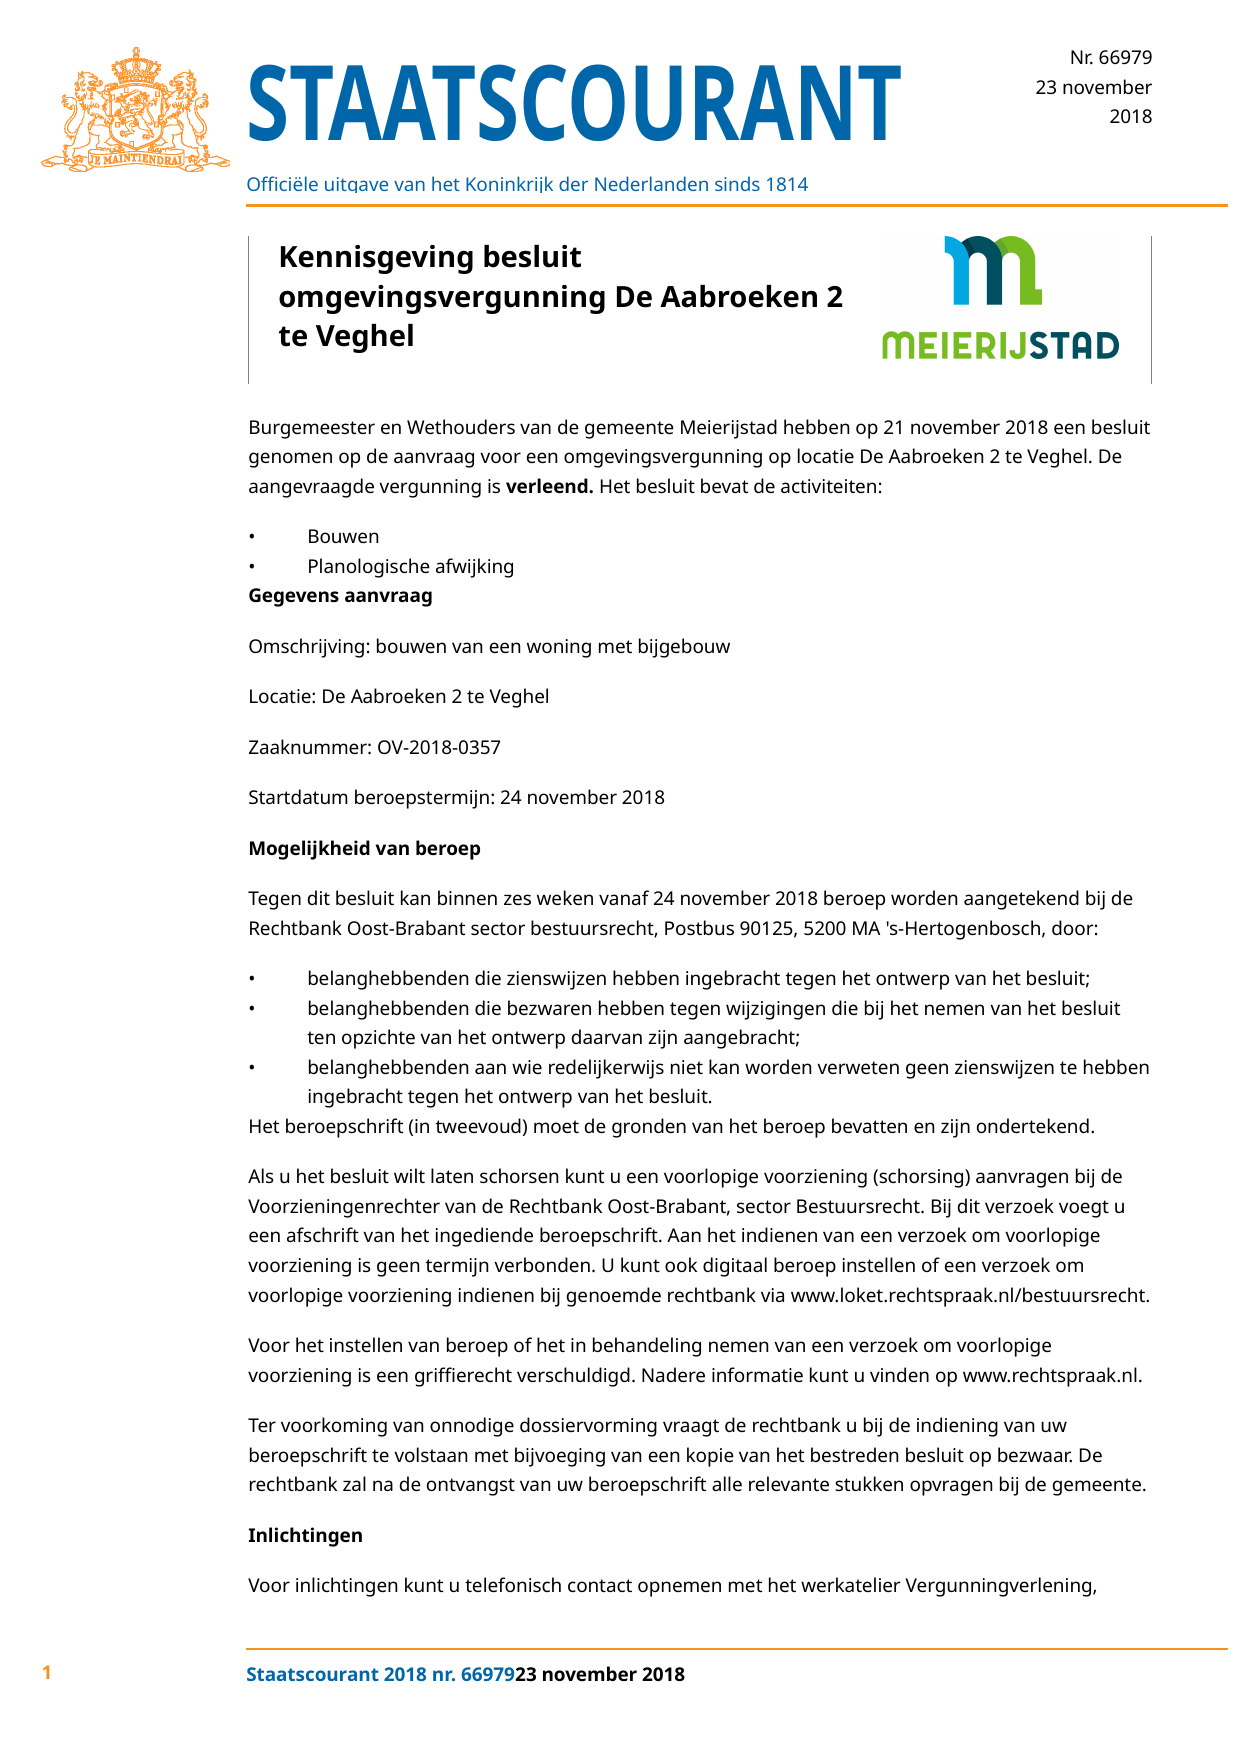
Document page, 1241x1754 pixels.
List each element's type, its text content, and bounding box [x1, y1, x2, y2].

picture [41, 47, 231, 172]
table_header [850, 359, 1151, 384]
text Inlichtingen [248, 1522, 1152, 1548]
text Burgemeester en Wethouders van de gemeente Meierijstad hebben op 21 november 2018 een besluit genomen op de aanvraag voor een omgevingsvergunning op locatie De Aabroeken 2 te Veghel. De aangevraagde vergunning is verleend. Het besluit bevat de activiteiten: [248, 414, 1152, 499]
text Het beroepschrift (in tweevoud) moet de gronden van het beroep bevatten en zijn ondertekend. [248, 1113, 1152, 1139]
text Als u het besluit wilt laten schorsen kunt u een voorlopige voorziening (schorsing) aanvragen bij de Voorzieningenrechter van de Rechtbank Oost-Brabant, sector Bestuursrecht. Bij dit verzoek voegt u een afschrift van het ingediende beroepschrift. Aan het indienen van een verzoek om voorlopige voorziening is geen termijn verbonden. U kunt ook digitaal beroep instellen of een verzoek om voorlopige voorziening indienen bij genoemde rechtbank via www.loket.rechtspraak.nl/bestuursrecht. [248, 1163, 1152, 1308]
text Ter voorkoming van onnodige dossiervorming vraagt de rechtbank u bij de indiening van uw beroepschrift te volstaan met bijvoeging van een kopie van het bestreden besluit op bezwaar. De rechtbank zal na de ontvangst van uw beroepschrift alle relevante stukken opvragen bij de gemeente. [248, 1412, 1152, 1497]
text Zaaknummer: OV-2018-0357 [248, 734, 1152, 760]
text Voor inlichtingen kunt u telefonisch contact opnemen met het werkatelier Vergunningverlening, [248, 1572, 1152, 1598]
text Tegen dit besluit kan binnen zes weken vanaf 24 november 2018 beroep worden aangetekend bij de Rechtbank Oost-Brabant sector bestuursrecht, Postbus 90125, 5200 MA 's-Hertogenbosch, door: [248, 885, 1152, 941]
text Gegevens aanvraag [248, 583, 1152, 608]
table_header [1119, 236, 1151, 358]
table_header [850, 236, 882, 358]
list Bouwen [248, 523, 1152, 549]
picture [882, 236, 1119, 359]
text Mogelijkheid van beroep [248, 835, 1152, 861]
list belanghebbenden aan wie redelijkerwijs niet kan worden verweten geen zienswijzen te hebben ingebracht tegen het ontwerp van het besluit. [248, 1054, 1152, 1109]
text Startdatum beroepstermijn: 24 november 2018 [248, 784, 1152, 810]
text Voor het instellen van beroep of het in behandeling nemen van een verzoek om voorlopige voorziening is een griffierecht verschuldigd. Nadere informatie kunt u vinden op www.rechtspraak.nl. [248, 1332, 1152, 1388]
list Planologische afwijking [248, 553, 1152, 579]
text Locatie: De Aabroeken 2 te Veghel [248, 683, 1152, 709]
text Omschrijving: bouwen van een woning met bijgebouw [248, 633, 1152, 659]
list belanghebbenden die zienswijzen hebben ingebracht tegen het ontwerp van het besluit; [248, 965, 1152, 991]
table_header Kennisgeving besluit omgevingsvergunning De Aabroeken 2 te Veghel [249, 236, 850, 384]
list belanghebbenden die bezwaren hebben tegen wijzigingen die bij het nemen van het besluit ten opzichte van het ontwerp daarvan zijn aangebracht; [248, 995, 1152, 1050]
